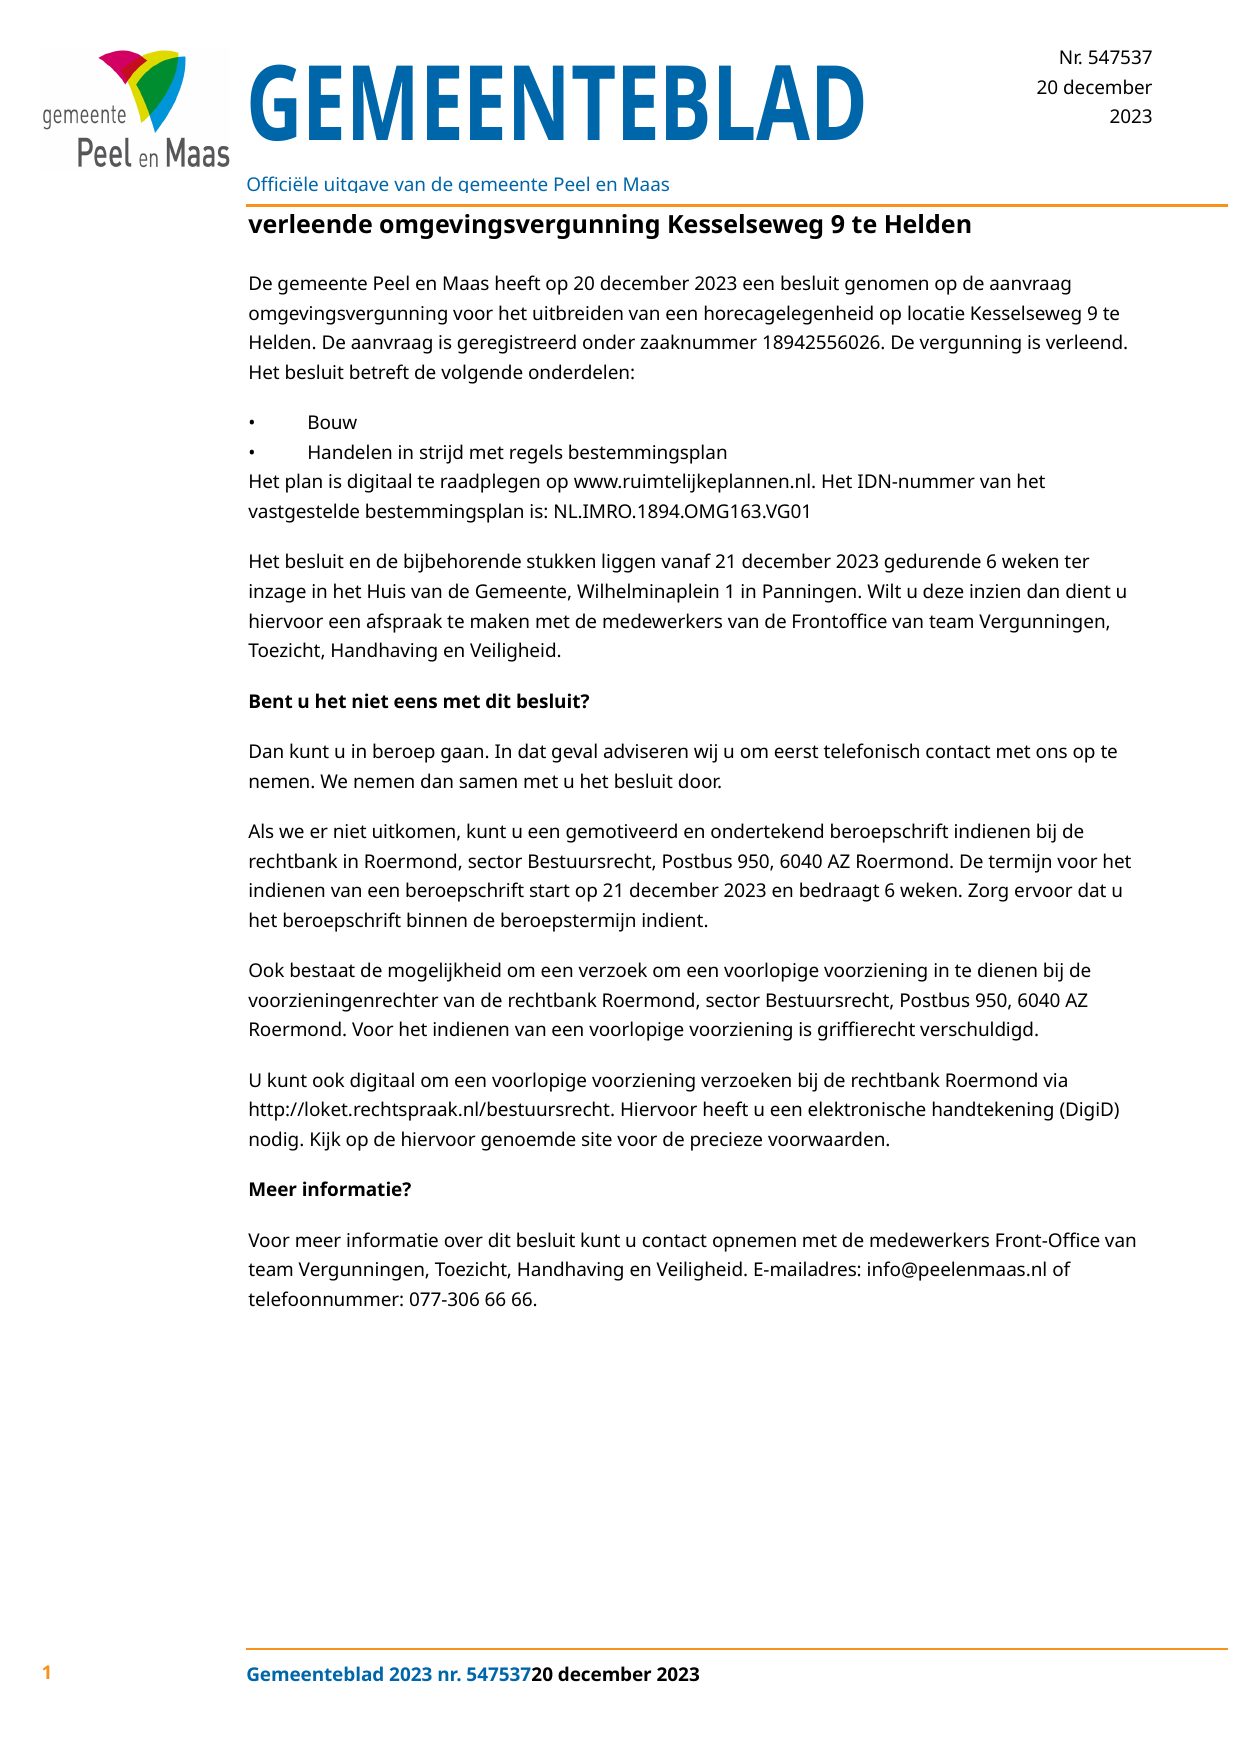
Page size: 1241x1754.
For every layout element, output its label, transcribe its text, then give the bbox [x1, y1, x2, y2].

text Bent u het niet eens met dit besluit? [248, 688, 1152, 713]
text Dan kunt u in beroep gaan. In dat geval adviseren wij u om eerst telefonisch contact met ons op te nemen. We nemen dan samen met u het besluit door. [248, 738, 1152, 793]
text verleende omgevingsvergunning Kesselseweg 9 te Helden [248, 207, 1152, 241]
text U kunt ook digitaal om een voorlopige voorziening verzoeken bij de rechtbank Roermond via http://loket.rechtspraak.nl/bestuursrecht. Hiervoor heeft u een elektronische handtekening (DigiD) nodig. Kijk op de hiervoor genoemde site voor de precieze voorwaarden. [248, 1067, 1152, 1152]
text Als we er niet uitkomen, kunt u een gemotiveerd en ondertekend beroepschrift indienen bij de rechtbank in Roermond, sector Bestuursrecht, Postbus 950, 6040 AZ Roermond. De termijn voor het indienen van een beroepschrift start op 21 december 2023 en bedraagt 6 weken. Zorg ervoor dat u het beroepschrift binnen de beroepstermijn indient. [248, 818, 1152, 933]
picture [41, 47, 231, 172]
list Bouw [248, 409, 1152, 435]
text Meer informatie? [248, 1177, 1152, 1202]
list Handelen in strijd met regels bestemmingsplan [248, 439, 1152, 465]
text Het besluit en de bijbehorende stukken liggen vanaf 21 december 2023 gedurende 6 weken ter inzage in het Huis van de Gemeente, Wilhelminaplein 1 in Panningen. Wilt u deze inzien dan dient u hiervoor een afspraak te maken met de medewerkers van de Frontoffice van team Vergunningen, Toezicht, Handhaving en Veiligheid. [248, 549, 1152, 663]
text Het plan is digitaal te raadplegen op www.ruimtelijkeplannen.nl. Het IDN-nummer van het vastgestelde bestemmingsplan is: NL.IMRO.1894.OMG163.VG01 [248, 469, 1152, 524]
text Voor meer informatie over dit besluit kunt u contact opnemen met de medewerkers Front-Office van team Vergunningen, Toezicht, Handhaving en Veiligheid. E-mailadres: info@peelenmaas.nl of telefoonnummer: 077-306 66 66. [248, 1227, 1152, 1312]
text Ook bestaat de mogelijkheid om een verzoek om een voorlopige voorziening in te dienen bij de voorzieningenrechter van de rechtbank Roermond, sector Bestuursrecht, Postbus 950, 6040 AZ Roermond. Voor het indienen van een voorlopige voorziening is griffierecht verschuldigd. [248, 957, 1152, 1042]
text De gemeente Peel en Maas heeft op 20 december 2023 een besluit genomen op de aanvraag omgevingsvergunning voor het uitbreiden van een horecagelegenheid op locatie Kesselseweg 9 te Helden. De aanvraag is geregistreerd onder zaaknummer 18942556026. De vergunning is verleend. Het besluit betreft de volgende onderdelen: [248, 270, 1152, 385]
